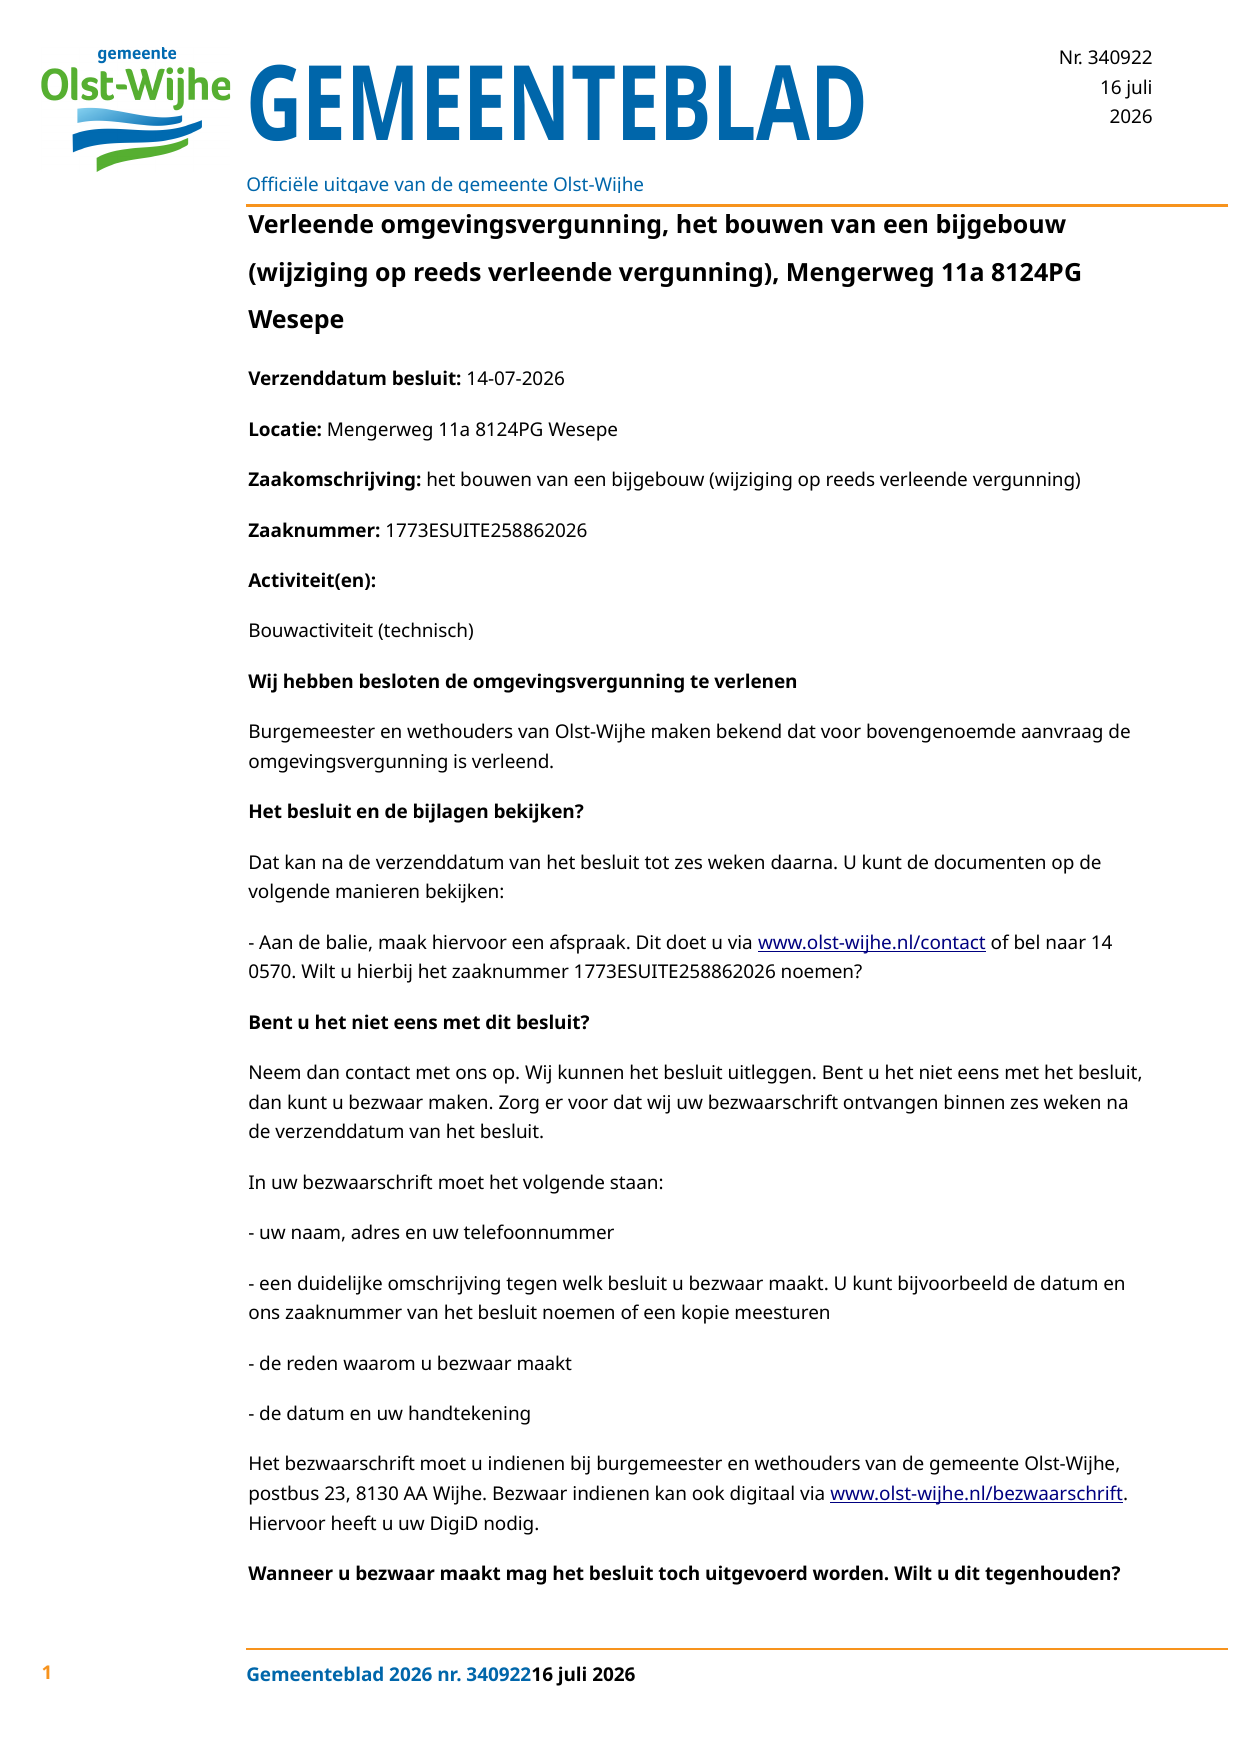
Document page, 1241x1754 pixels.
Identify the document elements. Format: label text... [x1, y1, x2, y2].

text Zaakomschrijving: het bouwen van een bijgebouw (wijziging op reeds verleende vergunning) [248, 466, 1152, 492]
text Wij hebben besloten de omgevingsvergunning te verlenen [248, 668, 1152, 694]
text - Aan de balie, maak hiervoor een afspraak. Dit doet u via www.olst-wijhe.nl/contact of bel naar 14 0570. Wilt u hierbij het zaaknummer 1773ESUITE258862026 noemen? [248, 929, 1152, 984]
text - de reden waarom u bezwaar maakt [248, 1350, 1152, 1375]
picture [41, 47, 231, 172]
text Activiteit(en): [248, 567, 1152, 593]
text - uw naam, adres en uw telefoonnummer [248, 1219, 1152, 1245]
text In uw bezwaarschrift moet het volgende staan: [248, 1169, 1152, 1194]
text Verleende omgevingsvergunning, het bouwen van een bijgebouw (wijziging op reeds verleende vergunning), Mengerweg 11a 8124PG Wesepe [248, 207, 1152, 336]
text Bouwactiviteit (technisch) [248, 618, 1152, 643]
text Verzenddatum besluit: 14-07-2026 [248, 366, 1152, 391]
text Zaaknummer: 1773ESUITE258862026 [248, 517, 1152, 542]
text Locatie: Mengerweg 11a 8124PG Wesepe [248, 416, 1152, 442]
text Wanneer u bezwaar maakt mag het besluit toch uitgevoerd worden. Wilt u dit tegenhouden? [248, 1560, 1152, 1586]
text - een duidelijke omschrijving tegen welk besluit u bezwaar maakt. U kunt bijvoorbeeld de datum en ons zaaknummer van het besluit noemen of een kopie meesturen [248, 1270, 1152, 1325]
text Het bezwaarschrift moet u indienen bij burgemeester en wethouders van de gemeente Olst-Wijhe, postbus 23, 8130 AA Wijhe. Bezwaar indienen kan ook digitaal via www.olst-wijhe.nl/bezwaarschrift. Hiervoor heeft u uw DigiD nodig. [248, 1451, 1152, 1535]
text Het besluit en de bijlagen bekijken? [248, 798, 1152, 824]
text Bent u het niet eens met dit besluit? [248, 1009, 1152, 1034]
text Neem dan contact met ons op. Wij kunnen het besluit uitleggen. Bent u het niet eens met het besluit, dan kunt u bezwaar maken. Zorg er voor dat wij uw bezwaarschrift ontvangen binnen zes weken na de verzenddatum van het besluit. [248, 1059, 1152, 1144]
text - de datum en uw handtekening [248, 1400, 1152, 1426]
text Burgemeester en wethouders van Olst-Wijhe maken bekend dat voor bovengenoemde aanvraag de omgevingsvergunning is verleend. [248, 718, 1152, 774]
text Dat kan na de verzenddatum van het besluit tot zes weken daarna. U kunt de documenten op de volgende manieren bekijken: [248, 849, 1152, 904]
